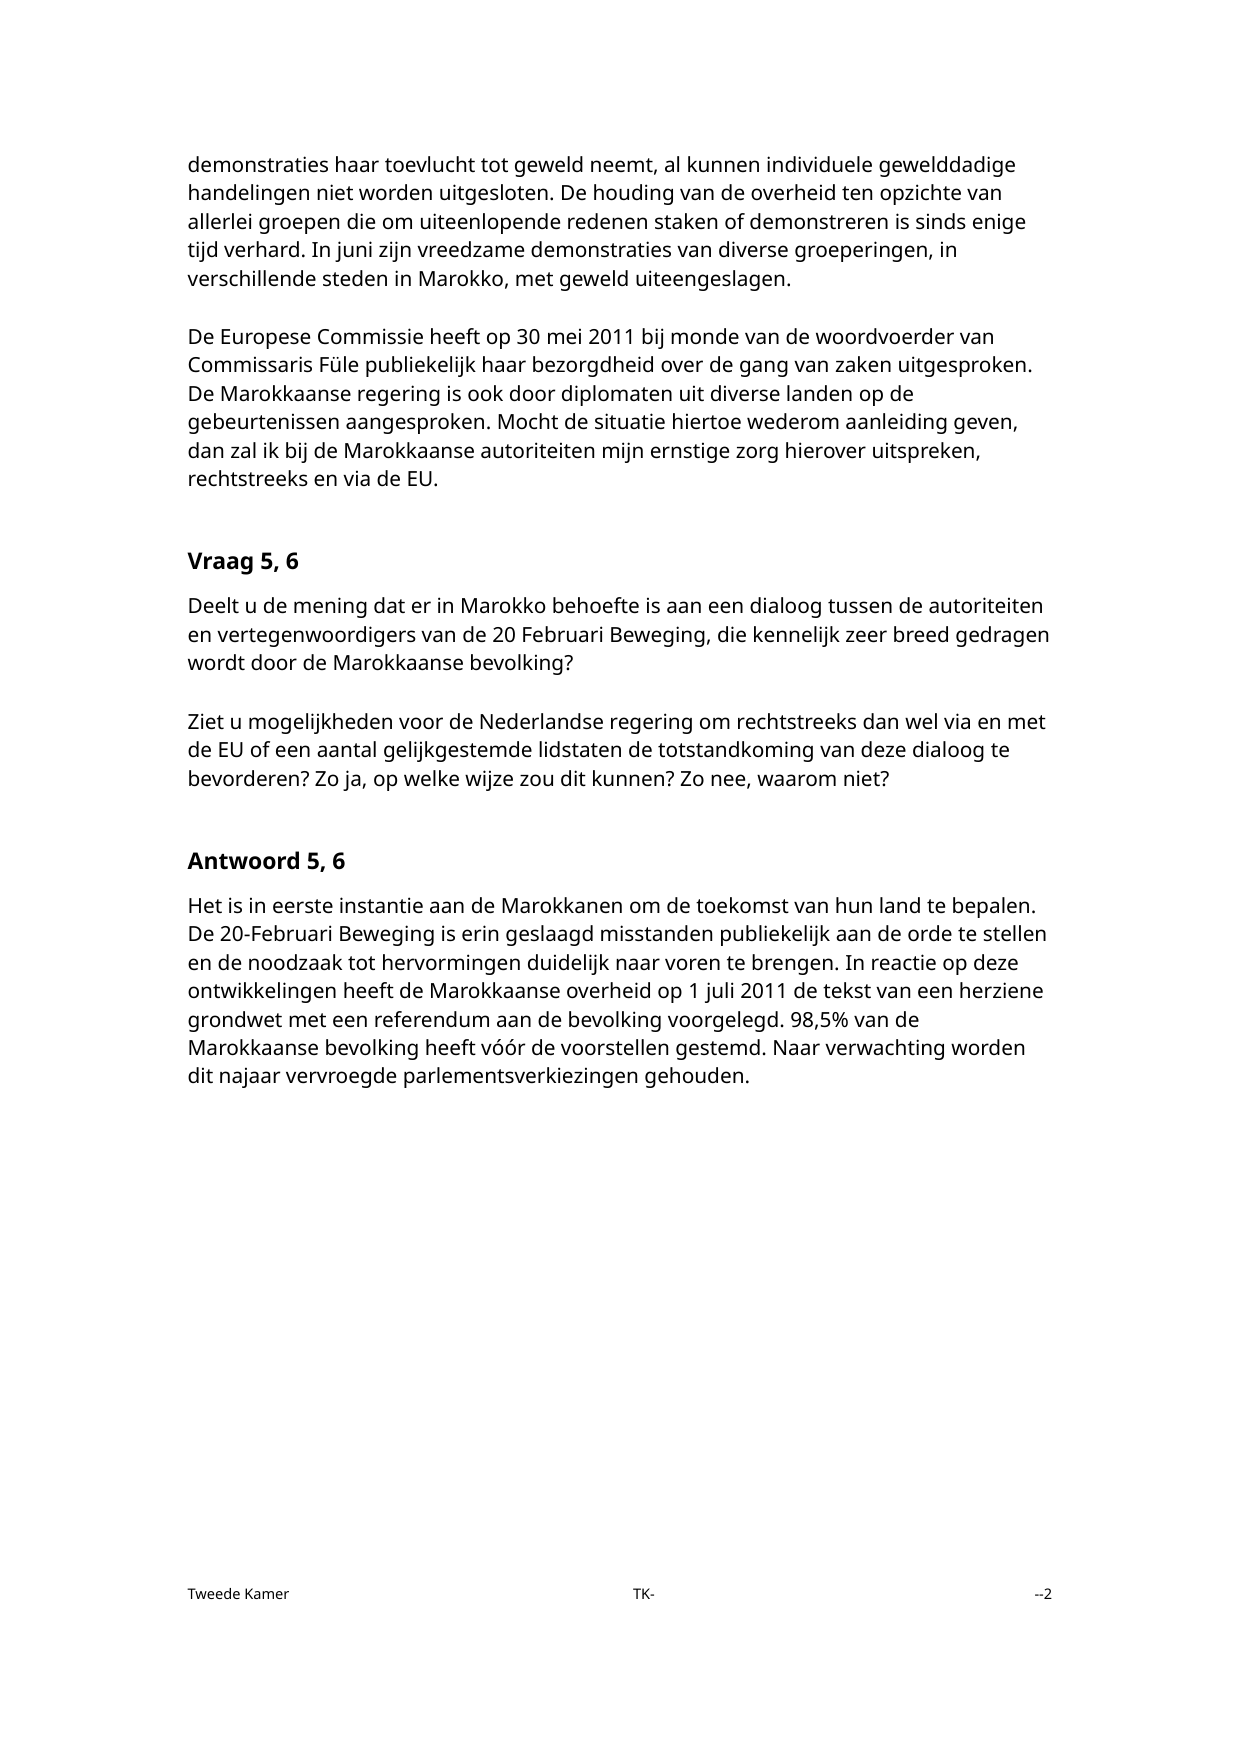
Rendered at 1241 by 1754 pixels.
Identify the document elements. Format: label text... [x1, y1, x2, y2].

text demonstraties haar toevlucht tot geweld neemt, al kunnen individuele gewelddadige handelingen niet worden uitgesloten. De houding van de overheid ten opzichte van allerlei groepen die om uiteenlopende redenen staken of demonstreren is sinds enige tijd verhard. In juni zijn vreedzame demonstraties van diverse groeperingen, in verschillende steden in Marokko, met geweld uiteengeslagen. [187, 150, 1053, 292]
text Ziet u mogelijkheden voor de Nederlandse regering om rechtstreeks dan wel via en met de EU of een aantal gelijkgestemde lidstaten de totstandkoming van deze dialoog te bevorderen? Zo ja, op welke wijze zou dit kunnen? Zo nee, waarom niet? [187, 707, 1053, 792]
text Deelt u de mening dat er in Marokko behoefte is aan een dialoog tussen de autoriteiten en vertegenwoordigers van de 20 Februari Beweging, die kennelijk zeer breed gedragen wordt door de Marokkaanse bevolking? [187, 592, 1053, 677]
text De Europese Commissie heeft op 30 mei 2011 bij monde van de woordvoerder van Commissaris Füle publiekelijk haar bezorgdheid over de gang van zaken uitgesproken. De Marokkaanse regering is ook door diplomaten uit diverse landen op de gebeurtenissen aangesproken. Mocht de situatie hiertoe wederom aanleiding geven, dan zal ik bij de Marokkaanse autoriteiten mijn ernstige zorg hierover uitspreken, rechtstreeks en via de EU. [187, 322, 1053, 493]
subtitle Antwoord 5, 6 [187, 845, 1053, 876]
subtitle Vraag 5, 6 [187, 545, 1053, 577]
text Het is in eerste instantie aan de Marokkanen om de toekomst van hun land te bepalen. De 20-Februari Beweging is erin geslaagd misstanden publiekelijk aan de orde te stellen en de noodzaak tot hervormingen duidelijk naar voren te brengen. In reactie op deze ontwikkelingen heeft de Marokkaanse overheid op 1 juli 2011 de tekst van een herziene grondwet met een referendum aan de bevolking voorgelegd. 98,5% van de Marokkaanse bevolking heeft vóór de voorstellen gestemd. Naar verwachting worden dit najaar vervroegde parlementsverkiezingen gehouden. [187, 891, 1053, 1090]
